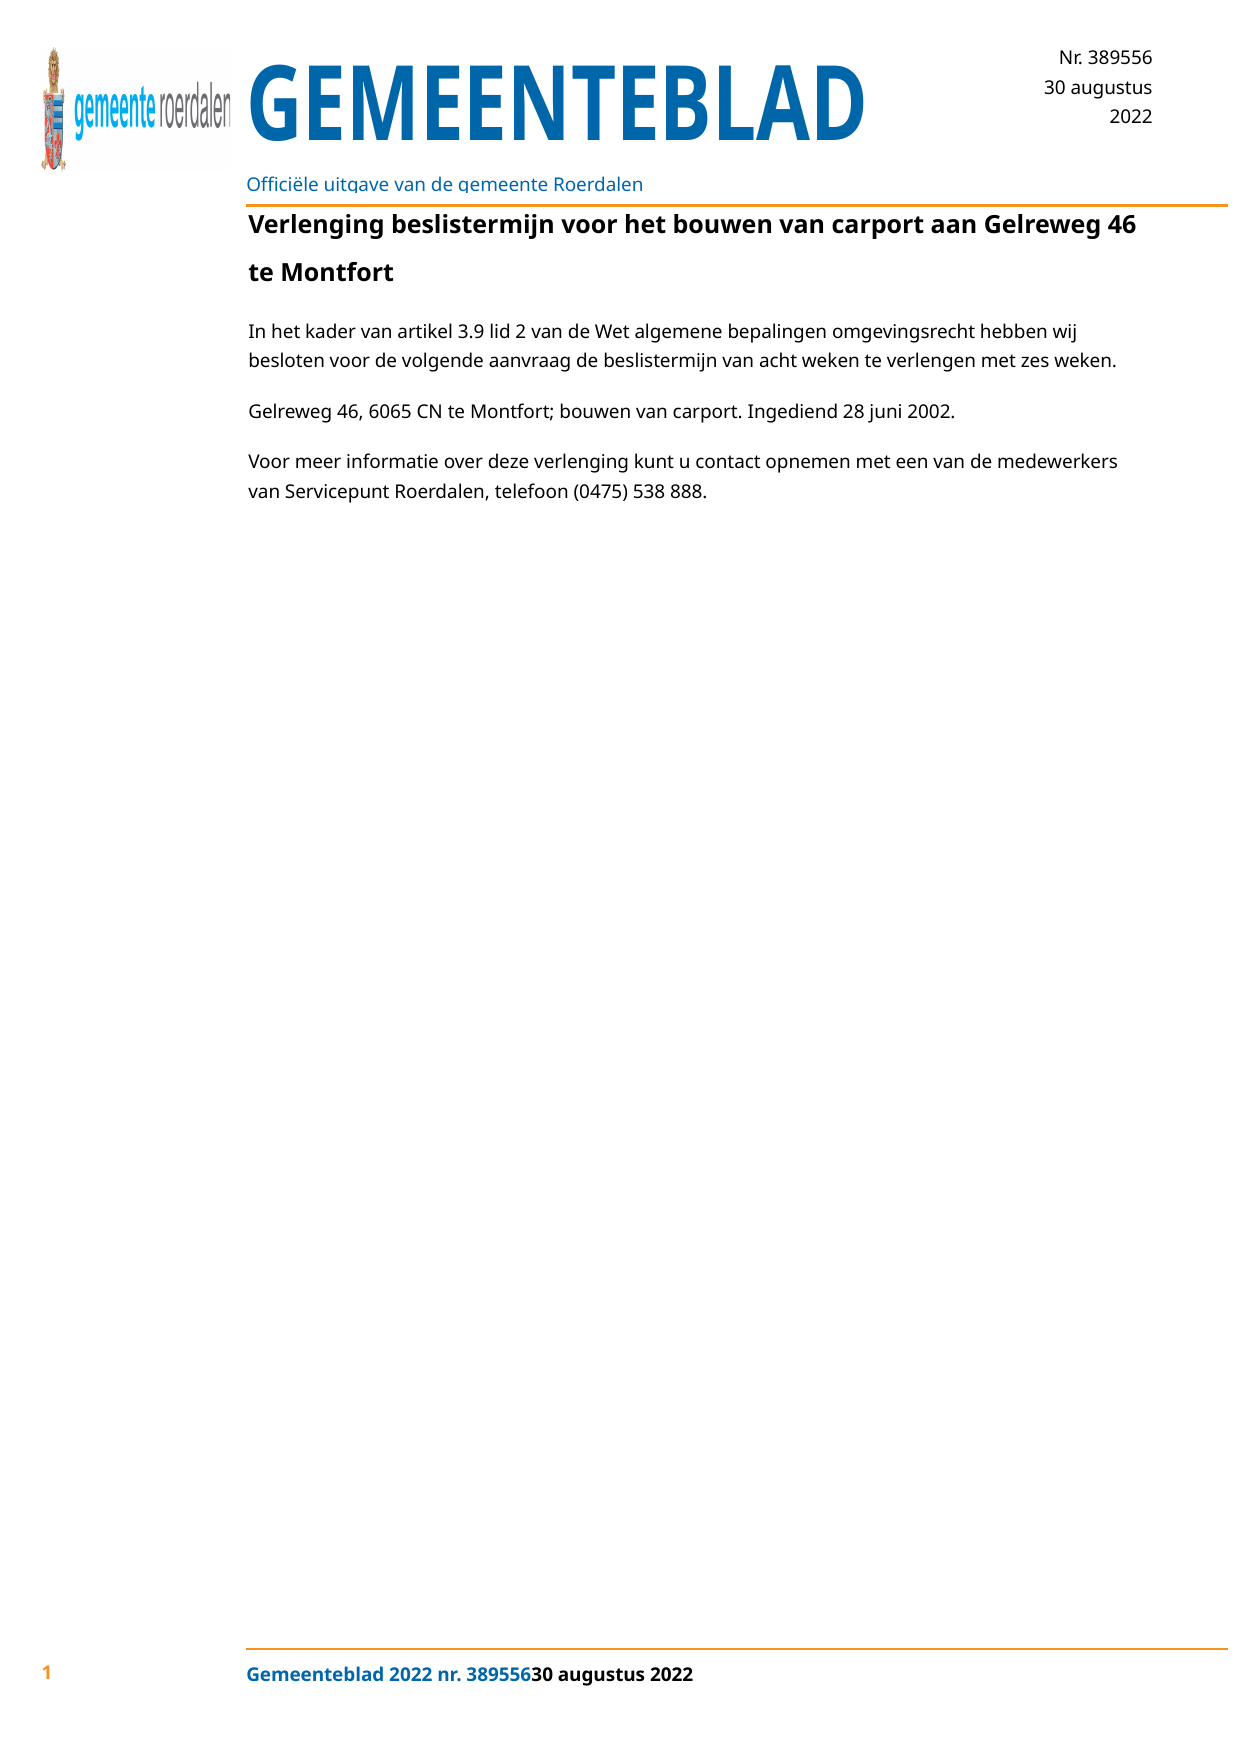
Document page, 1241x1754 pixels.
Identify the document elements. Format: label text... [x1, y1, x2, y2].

text Gelreweg 46, 6065 CN te Montfort; bouwen van carport. Ingediend 28 juni 2002. [248, 398, 1152, 424]
text Verlenging beslistermijn voor het bouwen van carport aan Gelreweg 46 te Montfort [248, 207, 1152, 288]
picture [41, 47, 231, 172]
text In het kader van artikel 3.9 lid 2 van de Wet algemene bepalingen omgevingsrecht hebben wij besloten voor de volgende aanvraag de beslistermijn van acht weken te verlengen met zes weken. [248, 318, 1152, 373]
text Voor meer informatie over deze verlenging kunt u contact opnemen met een van de medewerkers van Servicepunt Roerdalen, telefoon (0475) 538 888. [248, 448, 1152, 504]
